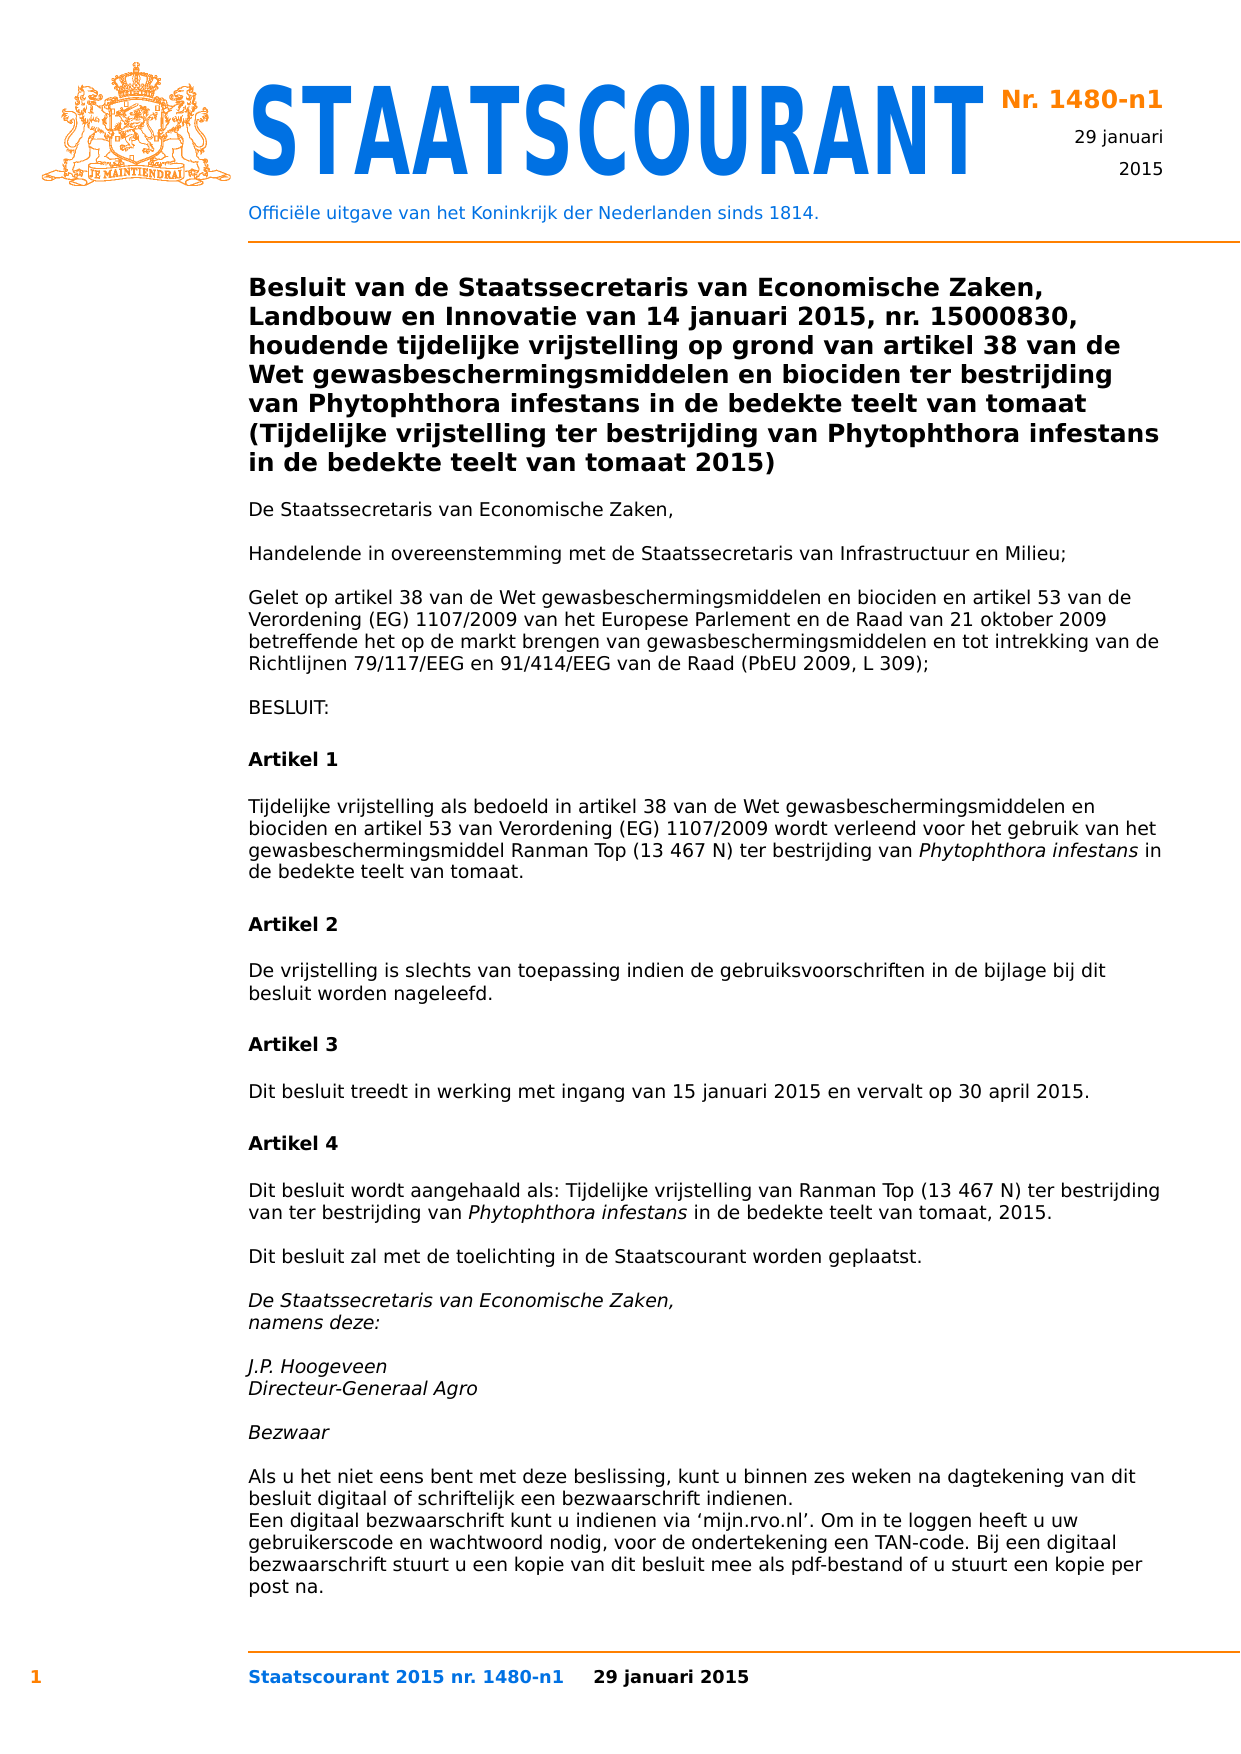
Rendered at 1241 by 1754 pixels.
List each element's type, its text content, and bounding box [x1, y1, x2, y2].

text Tijdelijke vrijstelling als bedoeld in artikel 38 van de Wet gewasbeschermingsmiddelen en biociden en artikel 53 van Verordening (EG) 1107/2009 wordt verleend voor het gebruik van het gewasbeschermingsmiddel Ranman Top (13 467 N) ter bestrijding van Phytophthora infestans in de bedekte teelt van tomaat. [248, 796, 1163, 883]
text De vrijstelling is slechts van toepassing indien de gebruiksvoorschriften in de bijlage bij dit besluit worden nageleefd. [248, 960, 1163, 1004]
text Dit besluit treedt in werking met ingang van 15 januari 2015 en vervalt op 30 april 2015. [248, 1081, 1163, 1103]
subtitle Artikel 3 [248, 1034, 1163, 1056]
picture [41, 62, 231, 186]
text De Staatssecretaris van Economische Zaken, [248, 499, 1163, 521]
text Gelet op artikel 38 van de Wet gewasbeschermingsmiddelen en biociden en artikel 53 van de Verordening (EG) 1107/2009 van het Europese Parlement en de Raad van 21 oktober 2009 betreffende het op de markt brengen van gewasbeschermingsmiddelen en tot intrekking van de Richtlijnen 79/117/EEG en 91/414/EEG van de Raad (PbEU 2009, L 309); [248, 587, 1163, 675]
table_header [25, 62, 248, 241]
subtitle Artikel 2 [248, 913, 1163, 935]
text BESLUIT: [248, 697, 1163, 718]
text Een digitaal bezwaarschrift kunt u indienen via ‘mijn.rvo.nl’. Om in te loggen heeft u uw gebruikerscode en wachtwoord nodig, voor de ondertekening een TAN-code. Bij een digitaal bezwaarschrift stuurt u een kopie van dit besluit mee als pdf-bestand of u stuurt een kopie per post na. [248, 1509, 1163, 1597]
table_cell 29 januari [998, 121, 1240, 153]
subtitle Artikel 1 [248, 748, 1163, 771]
table_header Nr. 1480-n1 [998, 62, 1240, 121]
table_cell 2015 [998, 153, 1240, 203]
table_header STAATSCOURANT [248, 62, 998, 203]
table_cell Officiële uitgave van het Koninkrijk der Nederlanden sinds 1814. [248, 203, 1240, 241]
subtitle Besluit van de Staatssecretaris van Economische Zaken, Landbouw en Innovatie van 14 januari 2015, nr. 15000830, houdende tijdelijke vrijstelling op grond van artikel 38 van de Wet gewasbeschermingsmiddelen en biociden ter bestrijding van Phytophthora infestans in de bedekte teelt van tomaat (Tijdelijke vrijstelling ter bestrijding van Phytophthora infestans in de bedekte teelt van tomaat 2015) [248, 273, 1163, 477]
text De Staatssecretaris van Economische Zaken, namens deze: J.P. Hoogeveen Directeur-Generaal Agro [248, 1290, 1163, 1400]
text Handelende in overeenstemming met de Staatssecretaris van Infrastructuur en Milieu; [248, 543, 1163, 565]
text Als u het niet eens bent met deze beslissing, kunt u binnen zes weken na dagtekening van dit besluit digitaal of schriftelijk een bezwaarschrift indienen. [248, 1466, 1163, 1509]
text Bezwaar [248, 1422, 1163, 1444]
text Dit besluit zal met de toelichting in de Staatscourant worden geplaatst. [248, 1246, 1163, 1268]
text Dit besluit wordt aangehaald als: Tijdelijke vrijstelling van Ranman Top (13 467 N) ter bestrijding van ter bestrijding van Phytophthora infestans in de bedekte teelt van tomaat, 2015. [248, 1180, 1163, 1224]
subtitle Artikel 4 [248, 1133, 1163, 1155]
